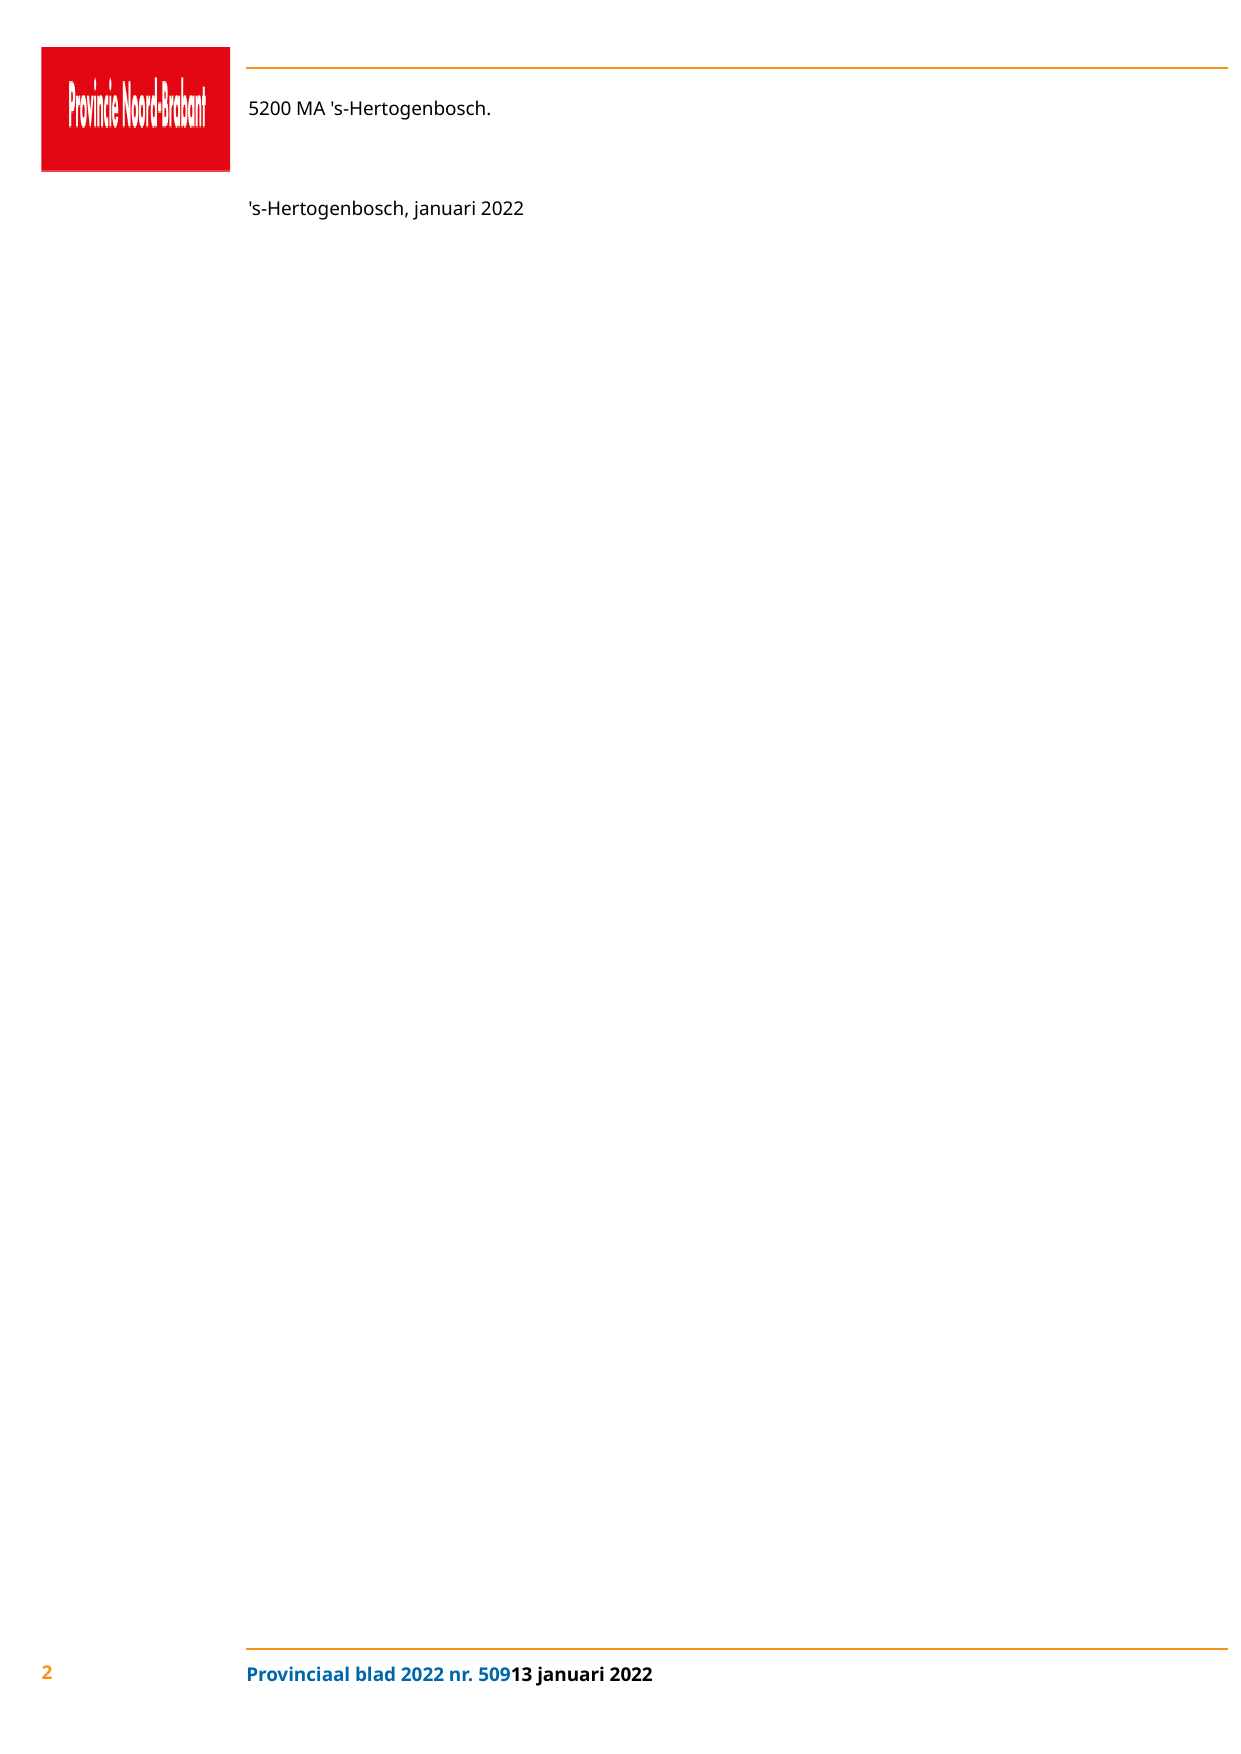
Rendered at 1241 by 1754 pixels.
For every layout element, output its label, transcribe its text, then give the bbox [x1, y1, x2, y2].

text 5200 MA 's-Hertogenbosch. [248, 95, 1152, 121]
picture [41, 47, 231, 172]
text 's-Hertogenbosch, januari 2022 [248, 196, 1152, 221]
